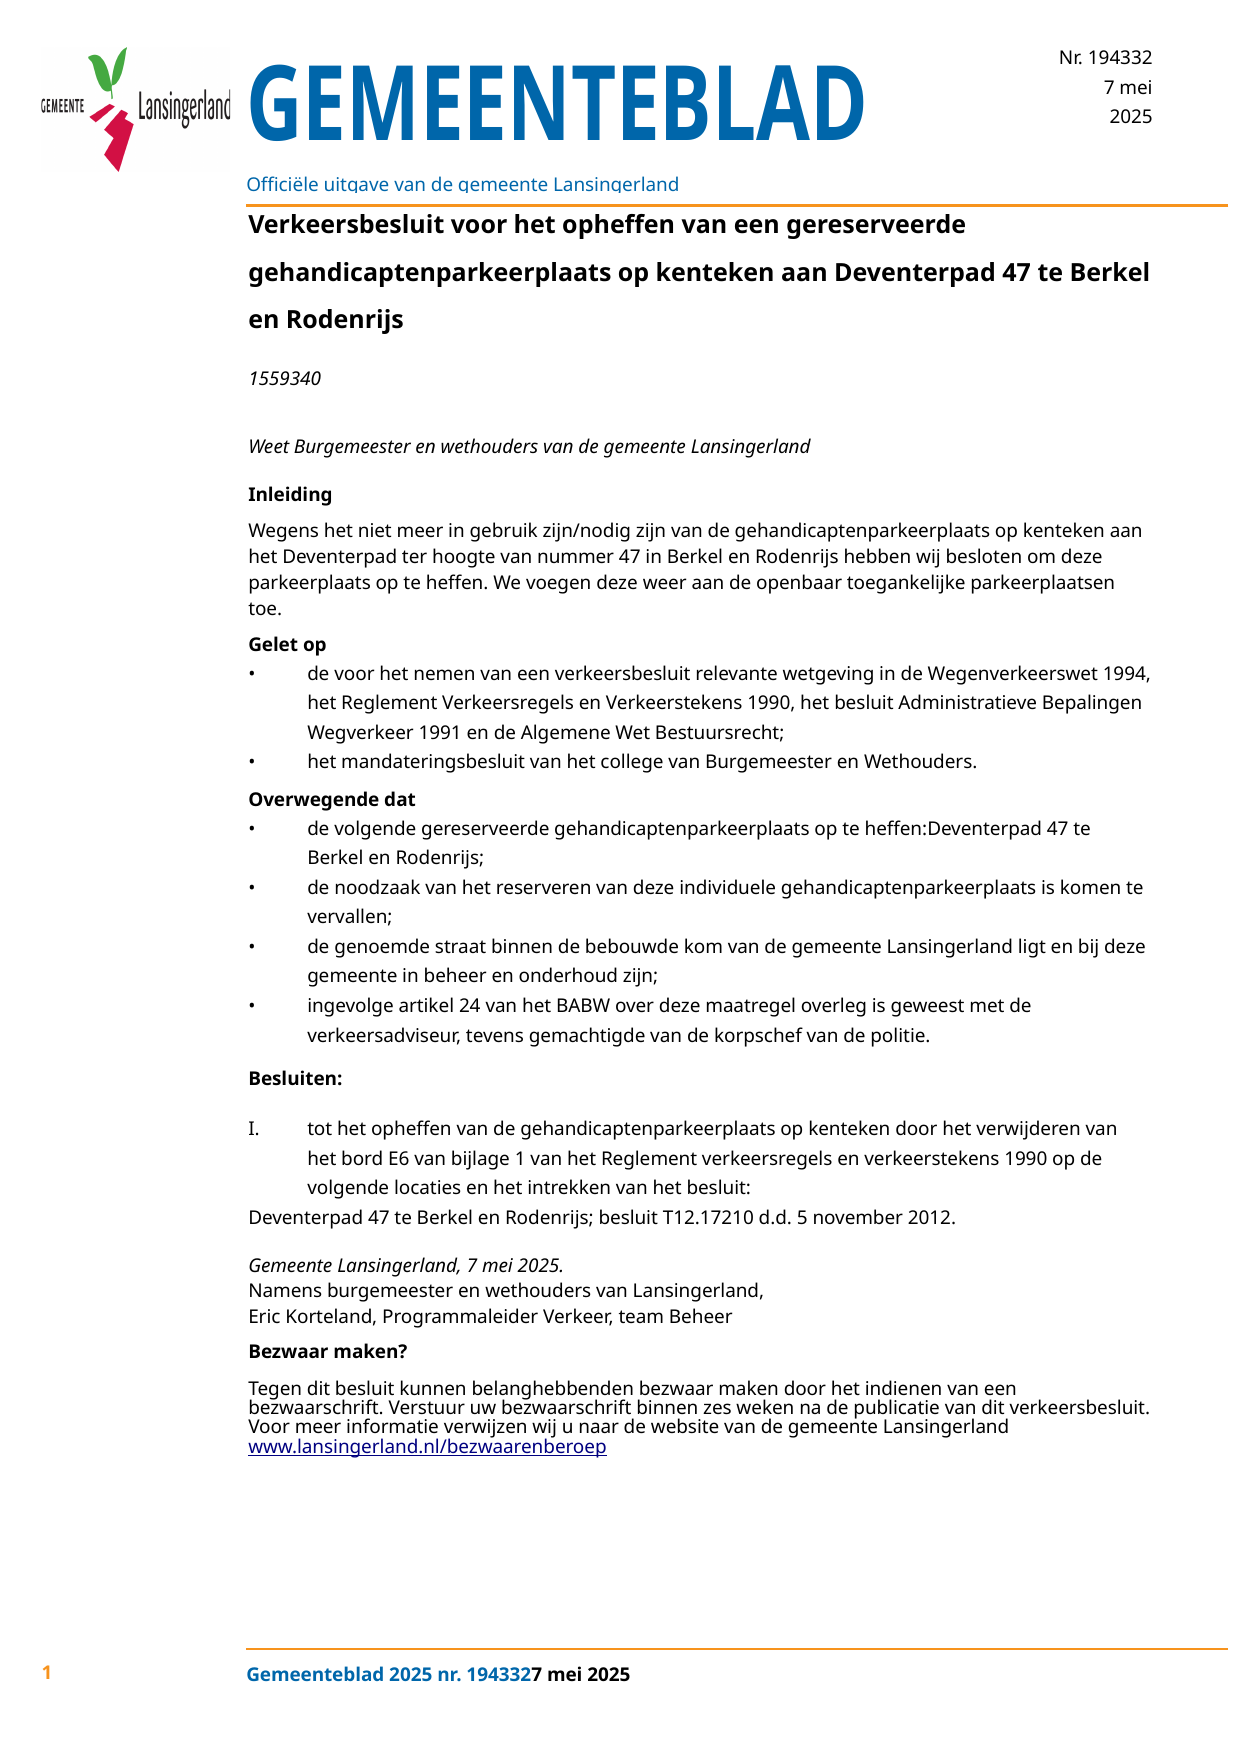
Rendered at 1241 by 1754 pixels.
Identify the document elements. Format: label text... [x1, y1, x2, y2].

list ingevolge artikel 24 van het BABW over deze maatregel overleg is geweest met de verkeersadviseur, tevens gemachtigde van de korpschef van de politie. [248, 992, 1152, 1047]
list de genoemde straat binnen de bebouwde kom van de gemeente Lansingerland ligt en bij deze gemeente in beheer en onderhoud zijn; [248, 933, 1152, 988]
list tot het opheffen van de gehandicaptenparkeerplaats op kenteken door het verwijderen van het bord E6 van bijlage 1 van het Reglement verkeersregels en verkeerstekens 1990 op de volgende locaties en het intrekken van het besluit: [248, 1115, 1152, 1200]
picture [41, 47, 231, 172]
list de noodzaak van het reserveren van deze individuele gehandicaptenparkeerplaats is komen te vervallen; [248, 874, 1152, 929]
text 1559340 [248, 366, 1152, 391]
text Verkeersbesluit voor het opheffen van een gereserveerde gehandicaptenparkeerplaats op kenteken aan Deventerpad 47 te Berkel en Rodenrijs [248, 207, 1152, 336]
list de volgende gereserveerde gehandicaptenparkeerplaats op te heffen:Deventerpad 47 te Berkel en Rodenrijs; [248, 815, 1152, 870]
list de voor het nemen van een verkeersbesluit relevante wetgeving in de Wegenverkeerswet 1994, het Reglement Verkeersregels en Verkeerstekens 1990, het besluit Administratieve Bepalingen Wegverkeer 1991 en de Algemene Wet Bestuursrecht; [248, 660, 1152, 744]
text Overwegende dat [248, 786, 1152, 812]
text Tegen dit besluit kunnen belanghebbenden bezwaar maken door het indienen van een bezwaarschrift. Verstuur uw bezwaarschrift binnen zes weken na de publicatie van dit verkeersbesluit. Voor meer informatie verwijzen wij u naar de website van de gemeente Lansingerland www.lansingerland.nl/bezwaarenberoep [248, 1380, 1152, 1457]
text Gemeente Lansingerland, 7 mei 2025. [248, 1252, 1152, 1278]
text Namens burgemeester en wethouders van Lansingerland, [248, 1278, 1152, 1303]
text Wegens het niet meer in gebruik zijn/nodig zijn van de gehandicaptenparkeerplaats op kenteken aan het Deventerpad ter hoogte van nummer 47 in Berkel en Rodenrijs hebben wij besloten om deze parkeerplaats op te heffen. We voegen deze weer aan de openbaar toegankelijke parkeerplaatsen toe. [248, 517, 1152, 620]
text Besluiten: [248, 1065, 1152, 1091]
list het mandateringsbesluit van het college van Burgemeester en Wethouders. [248, 748, 1152, 774]
text Deventerpad 47 te Berkel en Rodenrijs; besluit T12.17210 d.d. 5 november 2012. [248, 1204, 1152, 1230]
text Weet Burgemeester en wethouders van de gemeente Lansingerland [248, 433, 1152, 459]
text Bezwaar maken? [248, 1343, 1152, 1362]
text Gelet op [248, 631, 1152, 657]
text Eric Korteland, Programmaleider Verkeer, team Beheer [248, 1303, 1152, 1329]
text Inleiding [248, 481, 1152, 507]
